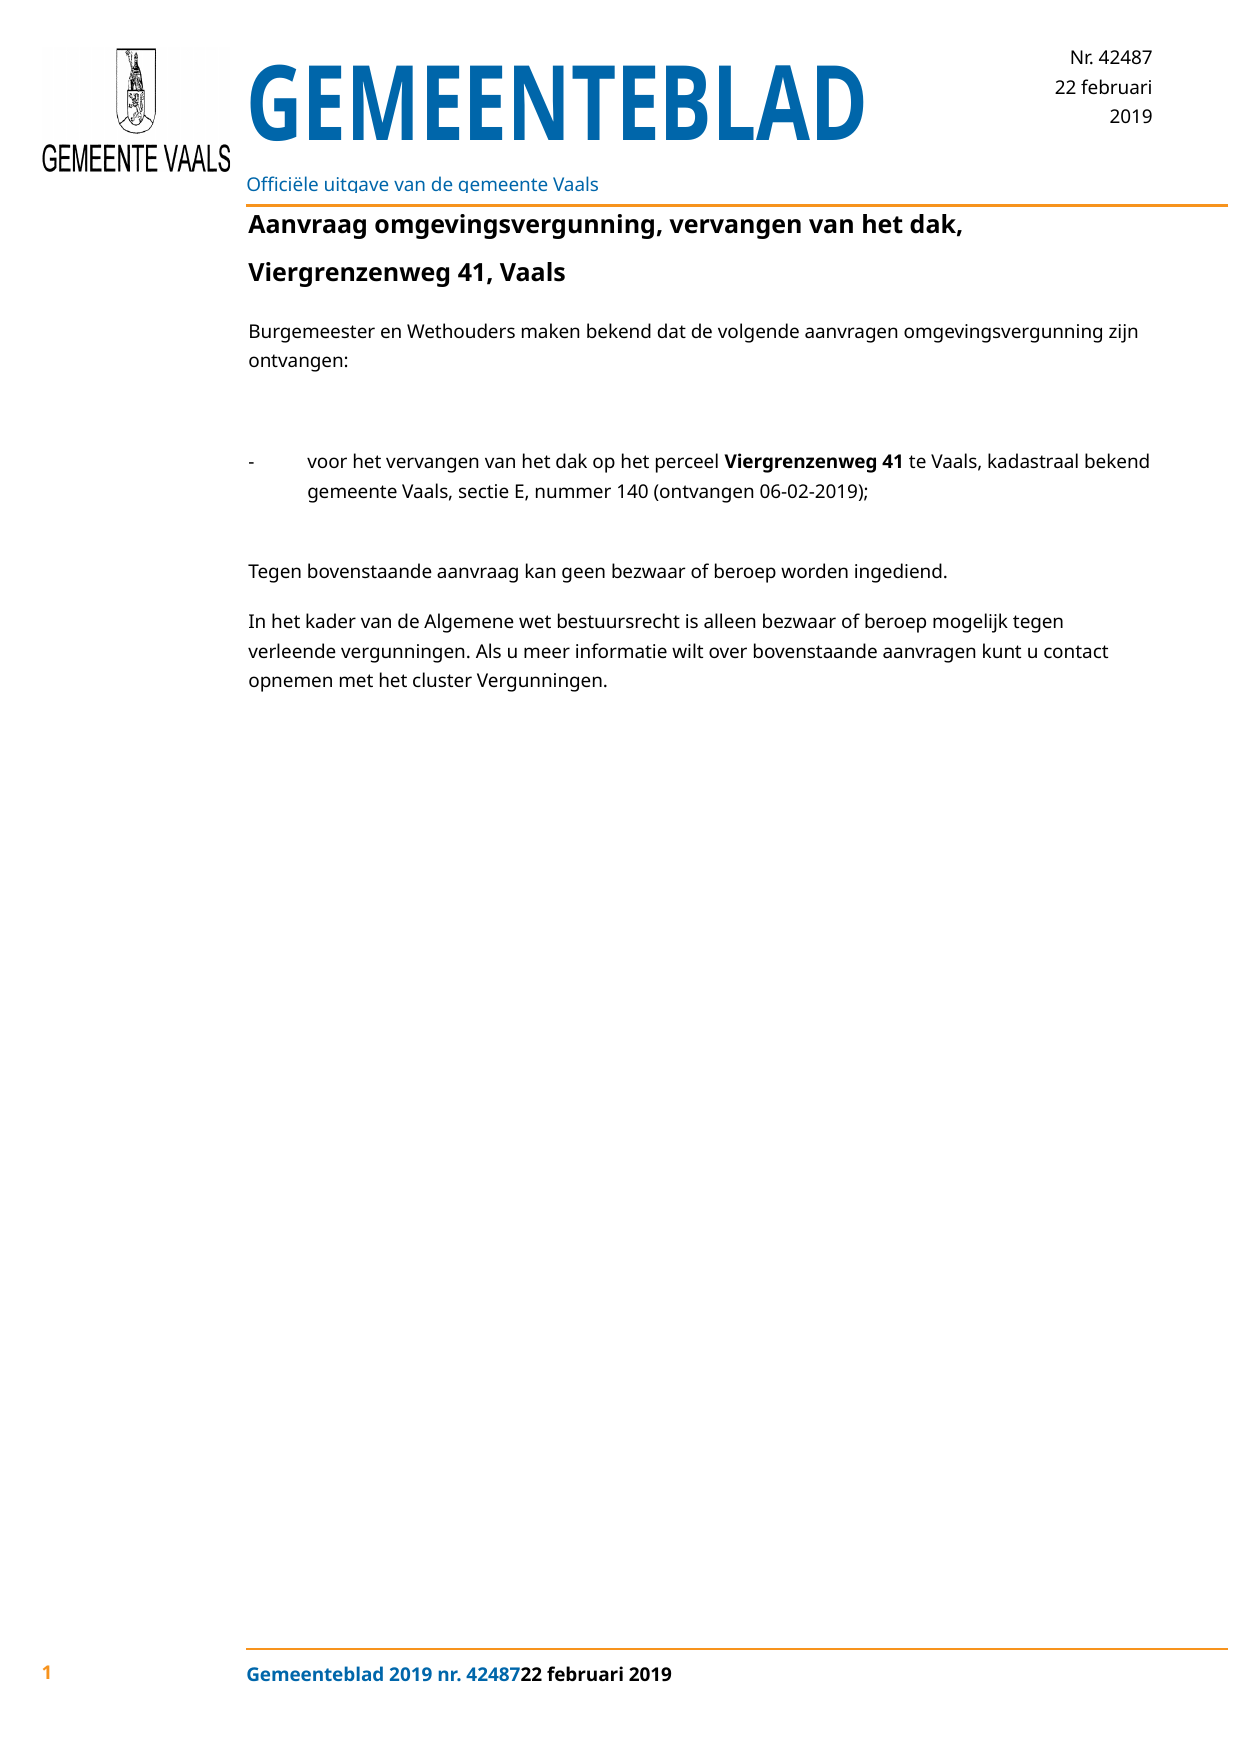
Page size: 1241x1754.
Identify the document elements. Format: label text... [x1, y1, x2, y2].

list voor het vervangen van het dak op het perceel Viergrenzenweg 41 te Vaals, kadastraal bekend gemeente Vaals, sectie E, nummer 140 (ontvangen 06-02-2019); [248, 448, 1152, 504]
text Tegen bovenstaande aanvraag kan geen bezwaar of beroep worden ingediend. [248, 558, 1152, 584]
text In het kader van de Algemene wet bestuursrecht is alleen bezwaar of beroep mogelijk tegen verleende vergunningen. Als u meer informatie wilt over bovenstaande aanvragen kunt u contact opnemen met het cluster Vergunningen. [248, 608, 1152, 693]
text Burgemeester en Wethouders maken bekend dat de volgende aanvragen omgevingsvergunning zijn ontvangen: [248, 318, 1152, 373]
picture [41, 47, 231, 172]
text Aanvraag omgevingsvergunning, vervangen van het dak, Viergrenzenweg 41, Vaals [248, 207, 1152, 288]
